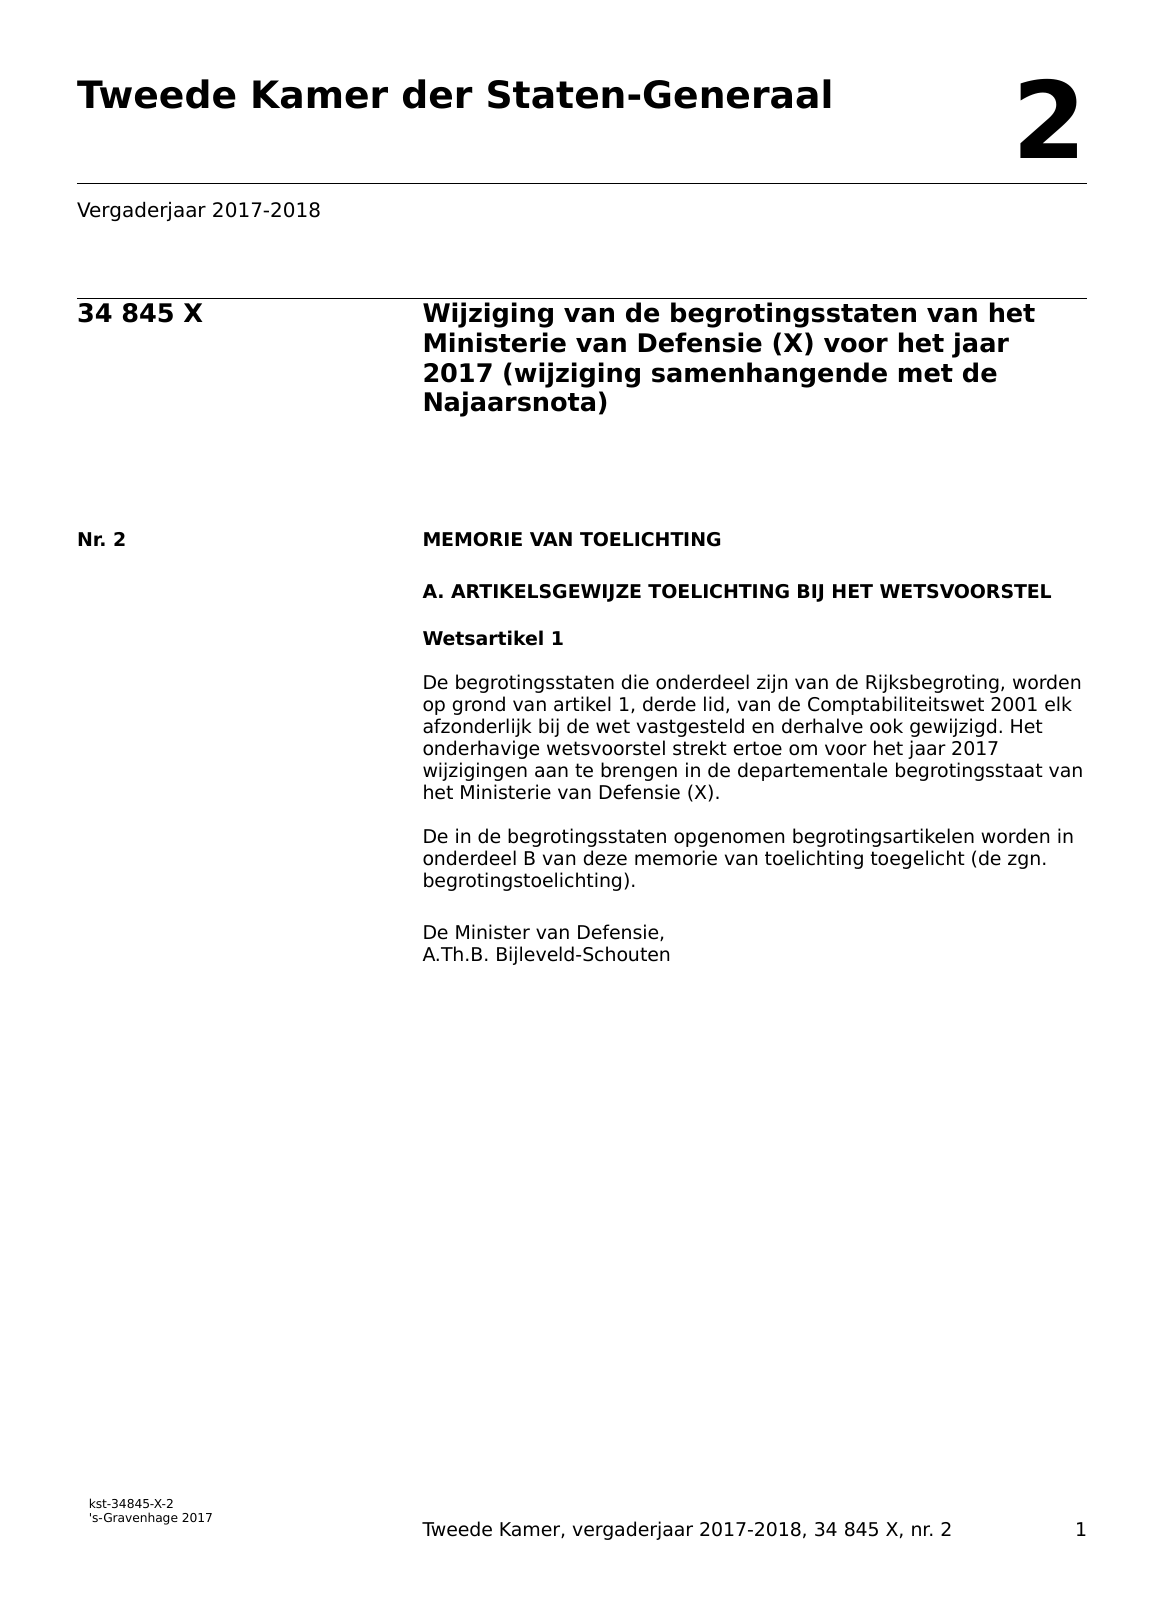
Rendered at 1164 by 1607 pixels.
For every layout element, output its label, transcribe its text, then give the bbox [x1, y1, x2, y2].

table_header 2 [886, 59, 1087, 183]
subtitle 34 845 X Wijziging van de begrotingsstaten van het Ministerie van Defensie (X) voor het jaar 2017 (wijziging samenhangende met de Najaarsnota) [77, 299, 1087, 418]
subtitle A. ARTIKELSGEWIJZE TOELICHTING BIJ HET WETSVOORSTEL [422, 581, 1087, 603]
table_header Tweede Kamer der Staten-Generaal [77, 59, 886, 183]
text De begrotingsstaten die onderdeel zijn van de Rijksbegroting, worden op grond van artikel 1, derde lid, van de Comptabiliteitswet 2001 elk afzonderlijk bij de wet vastgesteld en derhalve ook gewijzigd. Het onderhavige wetsvoorstel strekt ertoe om voor het jaar 2017 wijzigingen aan te brengen in de departementale begrotingsstaat van het Ministerie van Defensie (X). [422, 672, 1087, 804]
subtitle Wetsartikel 1 [422, 628, 1087, 650]
text De Minister van Defensie, A.Th.B. Bijleveld-Schouten [422, 922, 1087, 966]
text De in de begrotingsstaten opgenomen begrotingsartikelen worden in onderdeel B van deze memorie van toelichting toegelicht (de zgn. begrotingstoelichting). [422, 826, 1087, 892]
text 's-Gravenhage 2017 [88, 1511, 323, 1525]
text kst-34845-X-2 [88, 1497, 323, 1511]
table_cell Vergaderjaar 2017-2018 [77, 184, 1087, 298]
subtitle Nr. 2 MEMORIE VAN TOELICHTING [77, 529, 1087, 551]
